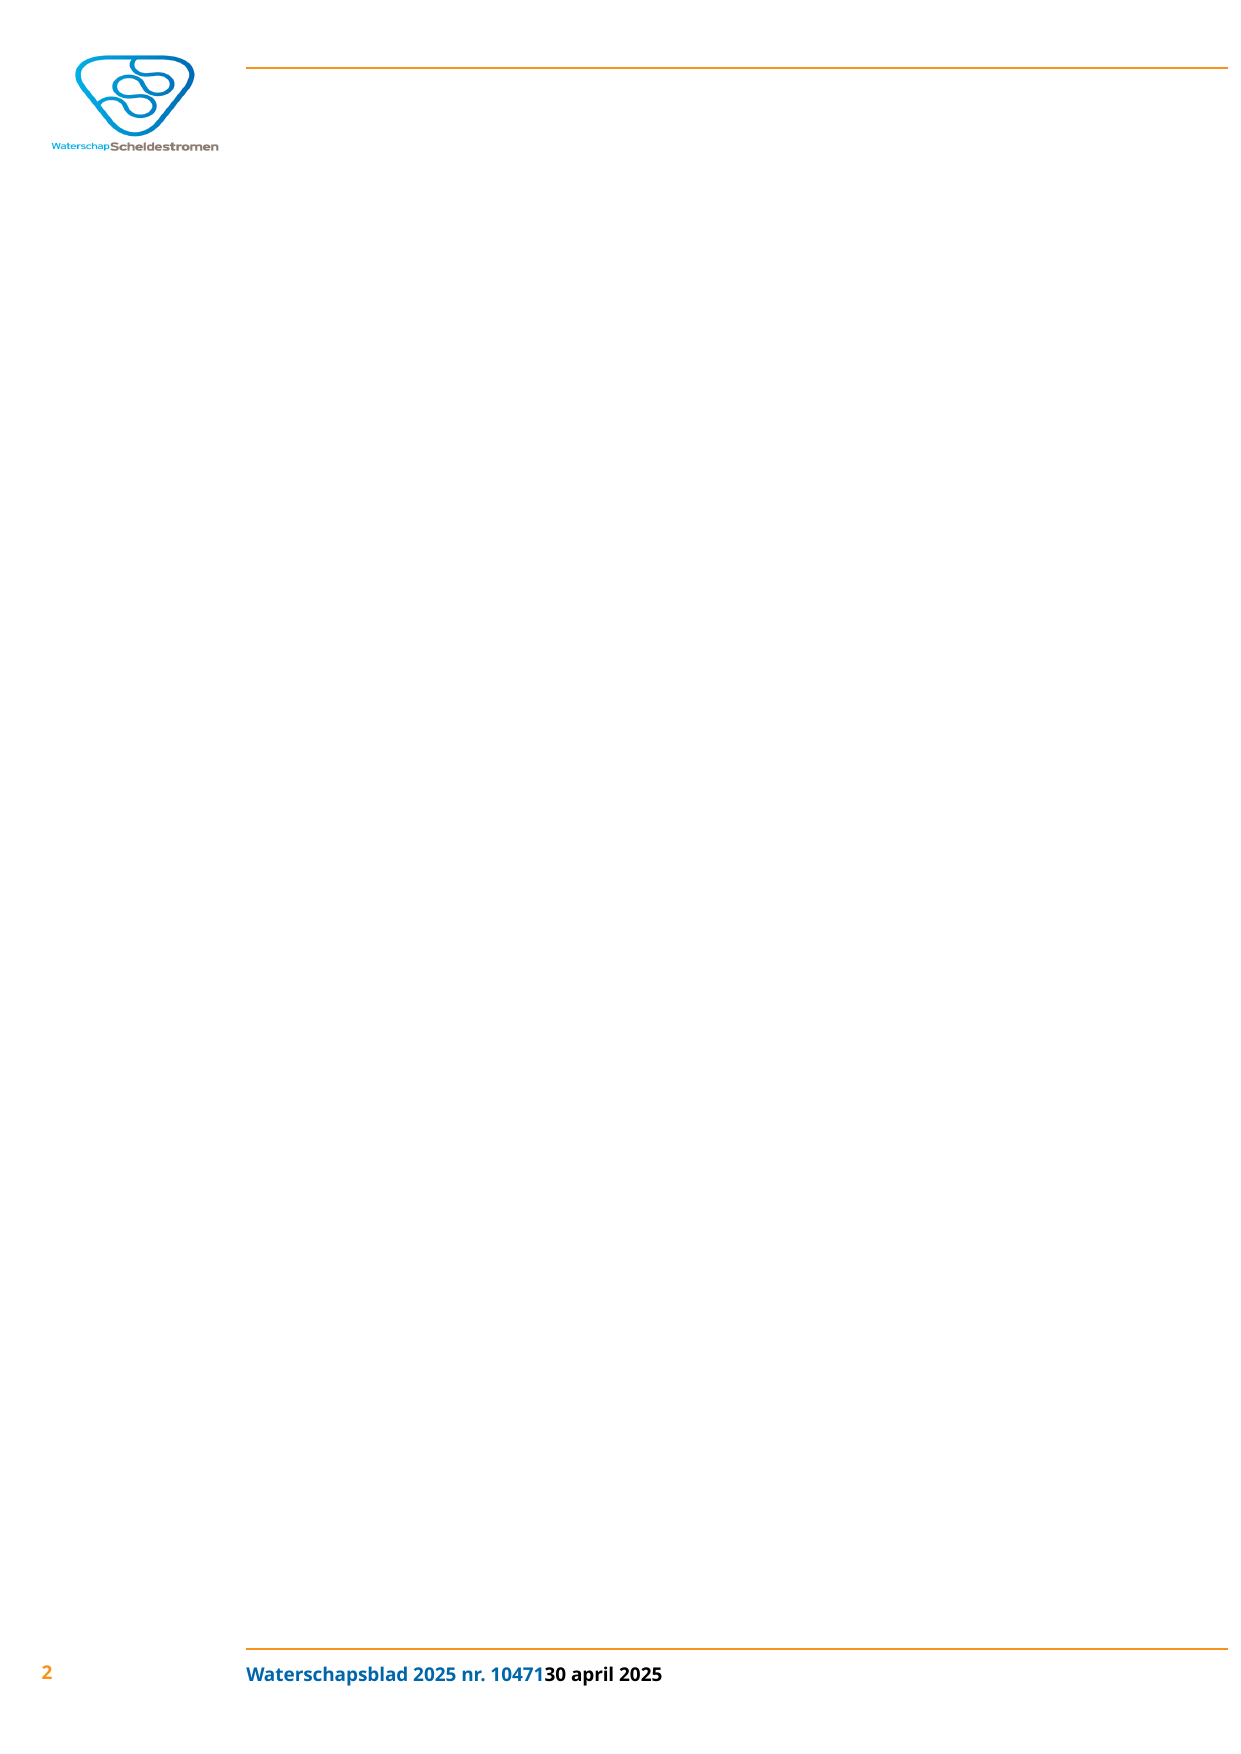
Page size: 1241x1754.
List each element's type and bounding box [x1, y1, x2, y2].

picture [41, 47, 231, 172]
